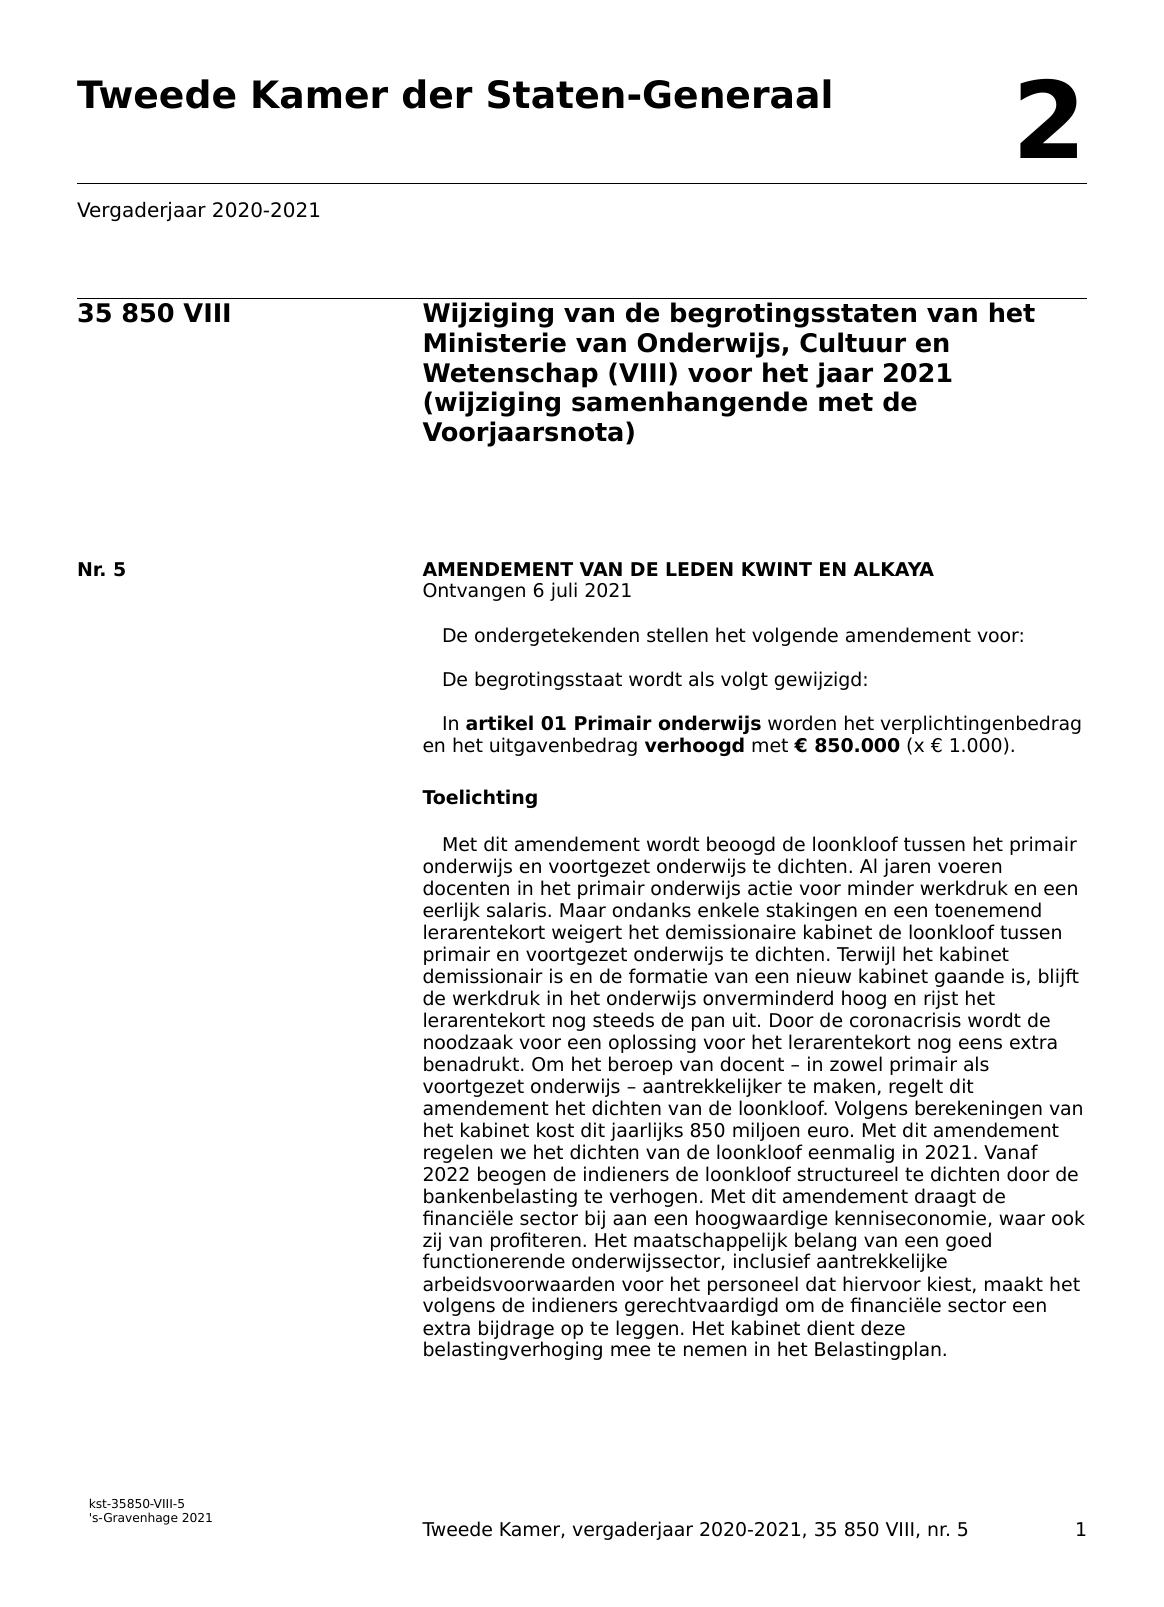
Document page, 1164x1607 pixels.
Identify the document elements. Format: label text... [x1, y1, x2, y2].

subtitle 35 850 VIII Wijziging van de begrotingsstaten van het Ministerie van Onderwijs, Cultuur en Wetenschap (VIII) voor het jaar 2021 (wijziging samenhangende met de Voorjaarsnota) [77, 299, 1087, 447]
text Met dit amendement wordt beoogd de loonkloof tussen het primair onderwijs en voortgezet onderwijs te dichten. Al jaren voeren docenten in het primair onderwijs actie voor minder werkdruk en een eerlijk salaris. Maar ondanks enkele stakingen en een toenemend lerarentekort weigert het demissionaire kabinet de loonkloof tussen primair en voortgezet onderwijs te dichten. Terwijl het kabinet demissionair is en de formatie van een nieuw kabinet gaande is, blijft de werkdruk in het onderwijs onverminderd hoog en rijst het lerarentekort nog steeds de pan uit. Door de coronacrisis wordt de noodzaak voor een oplossing voor het lerarentekort nog eens extra benadrukt. Om het beroep van docent – in zowel primair als voortgezet onderwijs – aantrekkelijker te maken, regelt dit amendement het dichten van de loonkloof. Volgens berekeningen van het kabinet kost dit jaarlijks 850 miljoen euro. Met dit amendement regelen we het dichten van de loonkloof eenmalig in 2021. Vanaf 2022 beogen de indieners de loonkloof structureel te dichten door de bankenbelasting te verhogen. Met dit amendement draagt de financiële sector bij aan een hoogwaardige kenniseconomie, waar ook zij van profiteren. Het maatschappelijk belang van een goed functionerende onderwijssector, inclusief aantrekkelijke arbeidsvoorwaarden voor het personeel dat hiervoor kiest, maakt het volgens de indieners gerechtvaardigd om de financiële sector een extra bijdrage op te leggen. Het kabinet dient deze belastingverhoging mee te nemen in het Belastingplan. [422, 834, 1087, 1361]
text De ondergetekenden stellen het volgende amendement voor: [422, 624, 1087, 647]
table_cell Vergaderjaar 2020-2021 [77, 184, 1087, 298]
text kst-35850-VIII-5 [88, 1497, 323, 1511]
text 's-Gravenhage 2021 [88, 1511, 323, 1525]
text De begrotingsstaat wordt als volgt gewijzigd: [422, 669, 1087, 691]
text Ontvangen 6 juli 2021 [422, 580, 1087, 602]
subtitle Toelichting [422, 787, 1087, 809]
table_header Tweede Kamer der Staten-Generaal [77, 59, 886, 183]
text In artikel 01 Primair onderwijs worden het verplichtingenbedrag en het uitgavenbedrag verhoogd met € 850.000 (x € 1.000). [422, 713, 1087, 757]
subtitle Nr. 5 AMENDEMENT VAN DE LEDEN KWINT EN ALKAYA [77, 558, 1087, 580]
table_header 2 [886, 59, 1087, 183]
